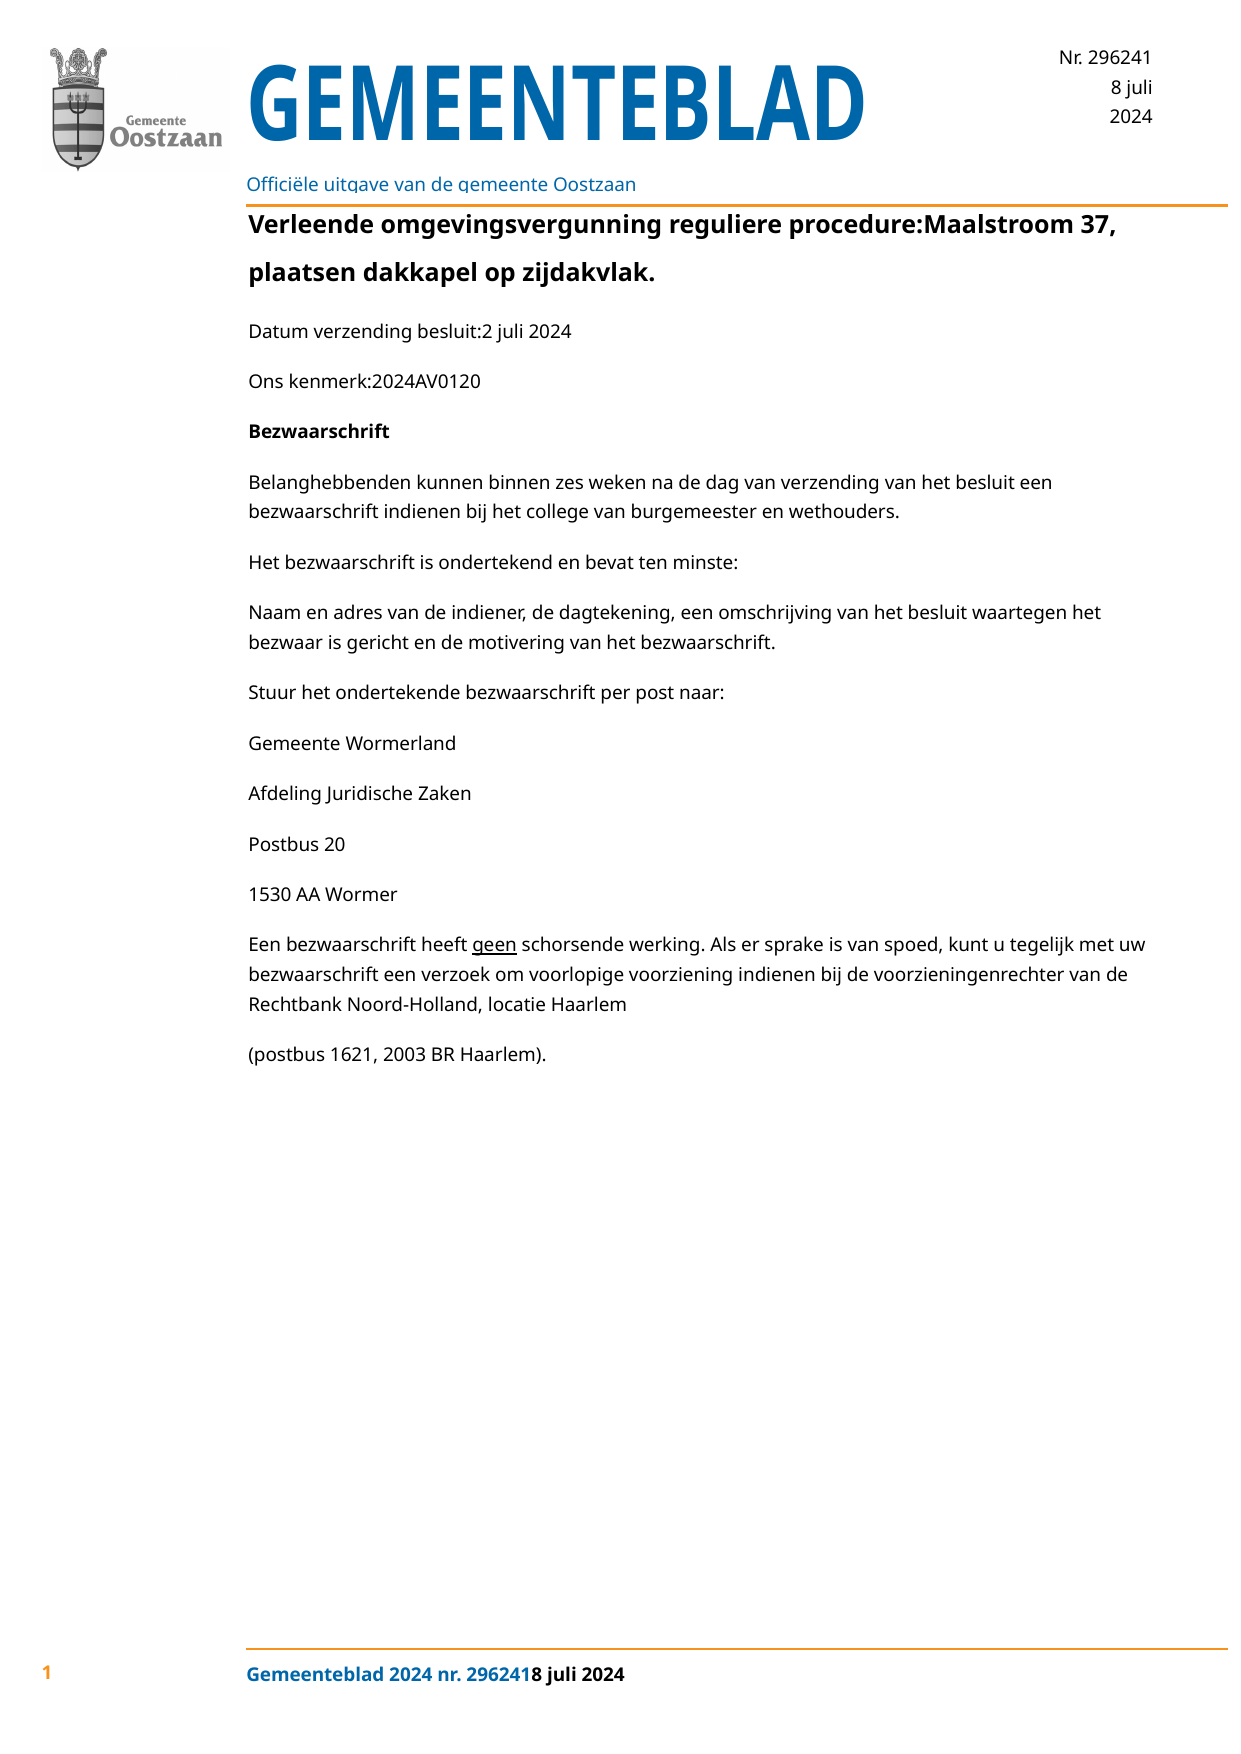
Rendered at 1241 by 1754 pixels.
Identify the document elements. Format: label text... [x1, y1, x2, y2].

text (postbus 1621, 2003 BR Haarlem). [248, 1041, 1152, 1067]
text Afdeling Juridische Zaken [248, 780, 1152, 806]
text Stuur het ondertekende bezwaarschrift per post naar: [248, 679, 1152, 705]
text Postbus 20 [248, 831, 1152, 857]
text Datum verzending besluit:2 juli 2024 [248, 318, 1152, 344]
text Het bezwaarschrift is ondertekend en bevat ten minste: [248, 549, 1152, 575]
text Naam en adres van de indiener, de dagtekening, een omschrijving van het besluit waartegen het bezwaar is gericht en de motivering van het bezwaarschrift. [248, 599, 1152, 655]
text Verleende omgevingsvergunning reguliere procedure:Maalstroom 37, plaatsen dakkapel op zijdakvlak. [248, 207, 1152, 288]
text Gemeente Wormerland [248, 730, 1152, 756]
text Ons kenmerk:2024AV0120 [248, 368, 1152, 394]
text Een bezwaarschrift heeft geen schorsende werking. Als er sprake is van spoed, kunt u tegelijk met uw bezwaarschrift een verzoek om voorlopige voorziening indienen bij de voorzieningenrechter van de Rechtbank Noord-Holland, locatie Haarlem [248, 932, 1152, 1017]
picture [41, 47, 231, 172]
text Bezwaarschrift [248, 419, 1152, 444]
text Belanghebbenden kunnen binnen zes weken na de dag van verzending van het besluit een bezwaarschrift indienen bij het college van burgemeester en wethouders. [248, 469, 1152, 524]
text 1530 AA Wormer [248, 881, 1152, 907]
